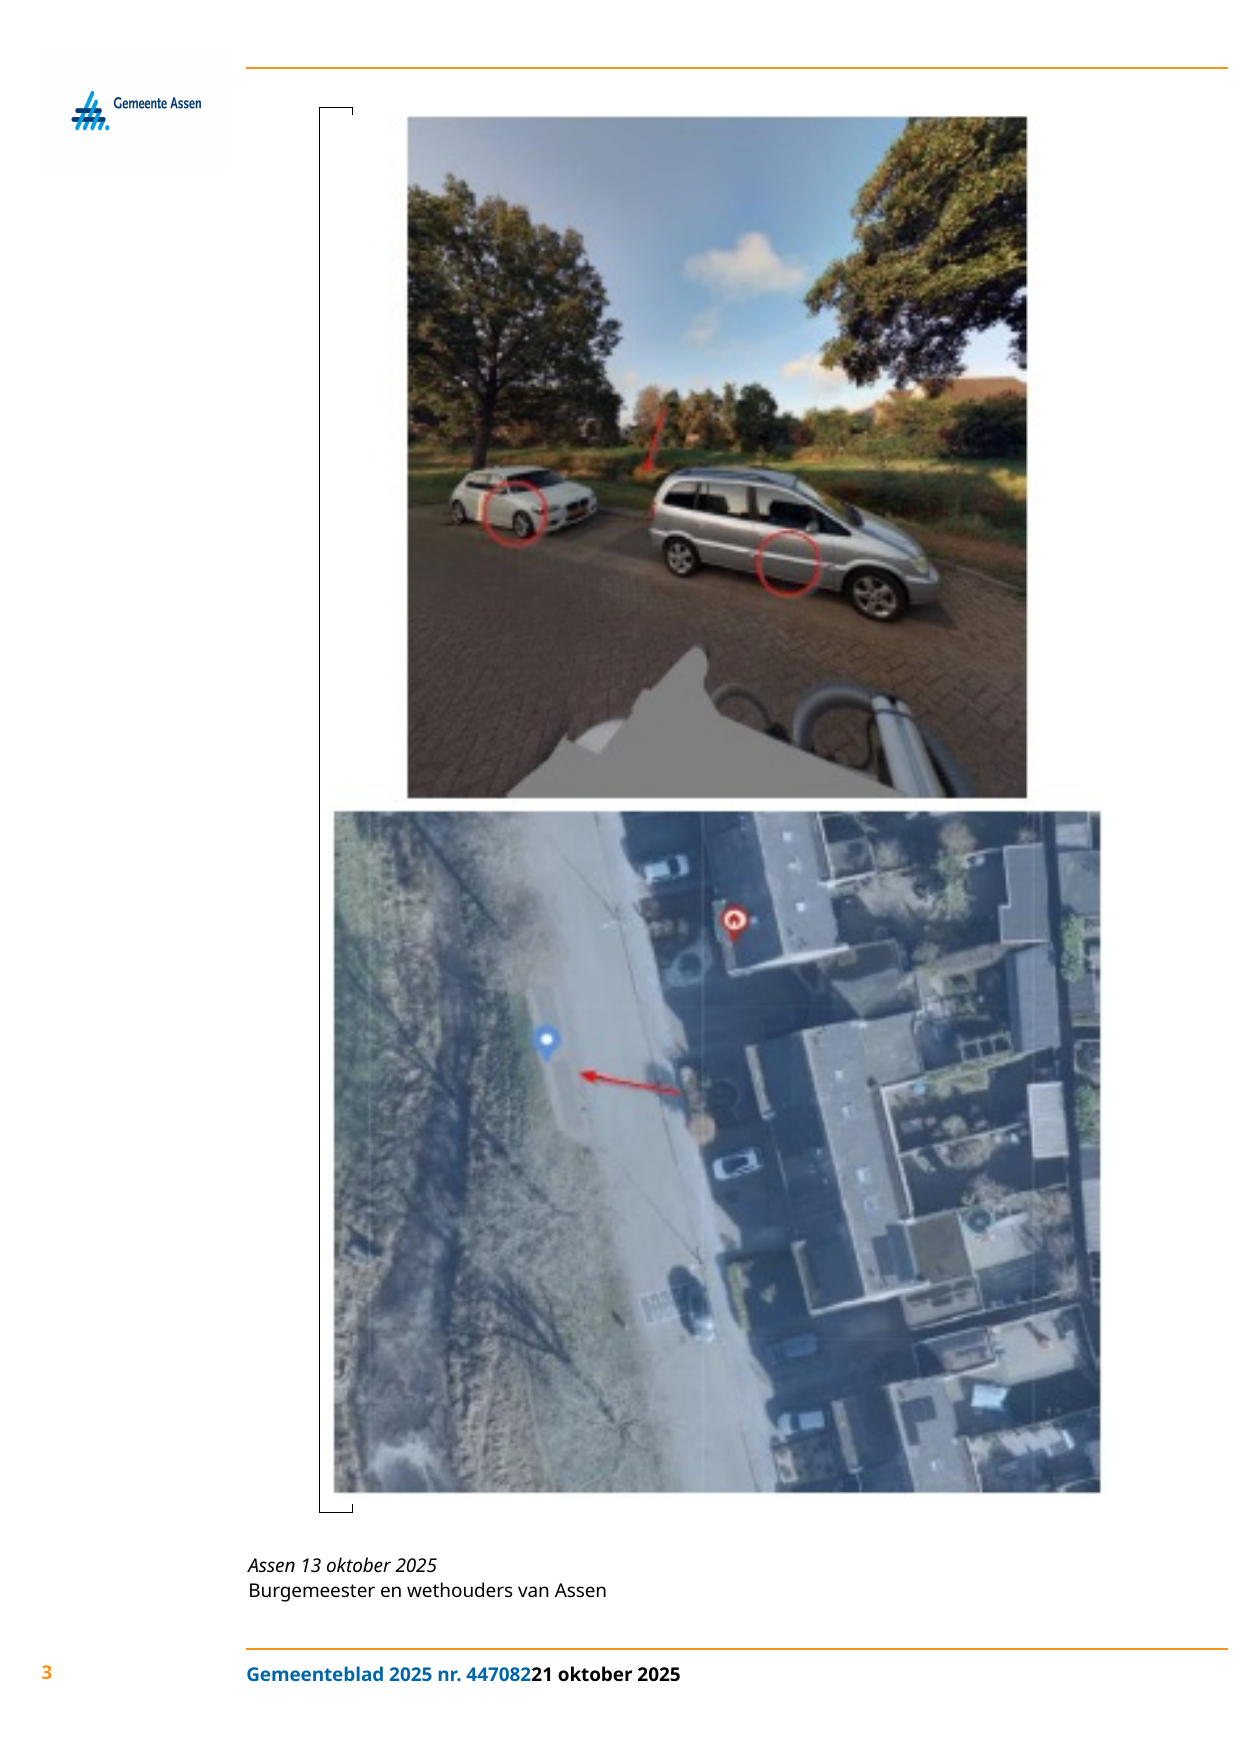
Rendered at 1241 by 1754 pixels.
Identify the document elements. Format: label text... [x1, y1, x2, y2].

text Assen 13 oktober 2025 [248, 1552, 1152, 1578]
text Burgemeester en wethouders van Assen [248, 1578, 1152, 1603]
picture [41, 47, 231, 172]
picture [327, 115, 1109, 1504]
